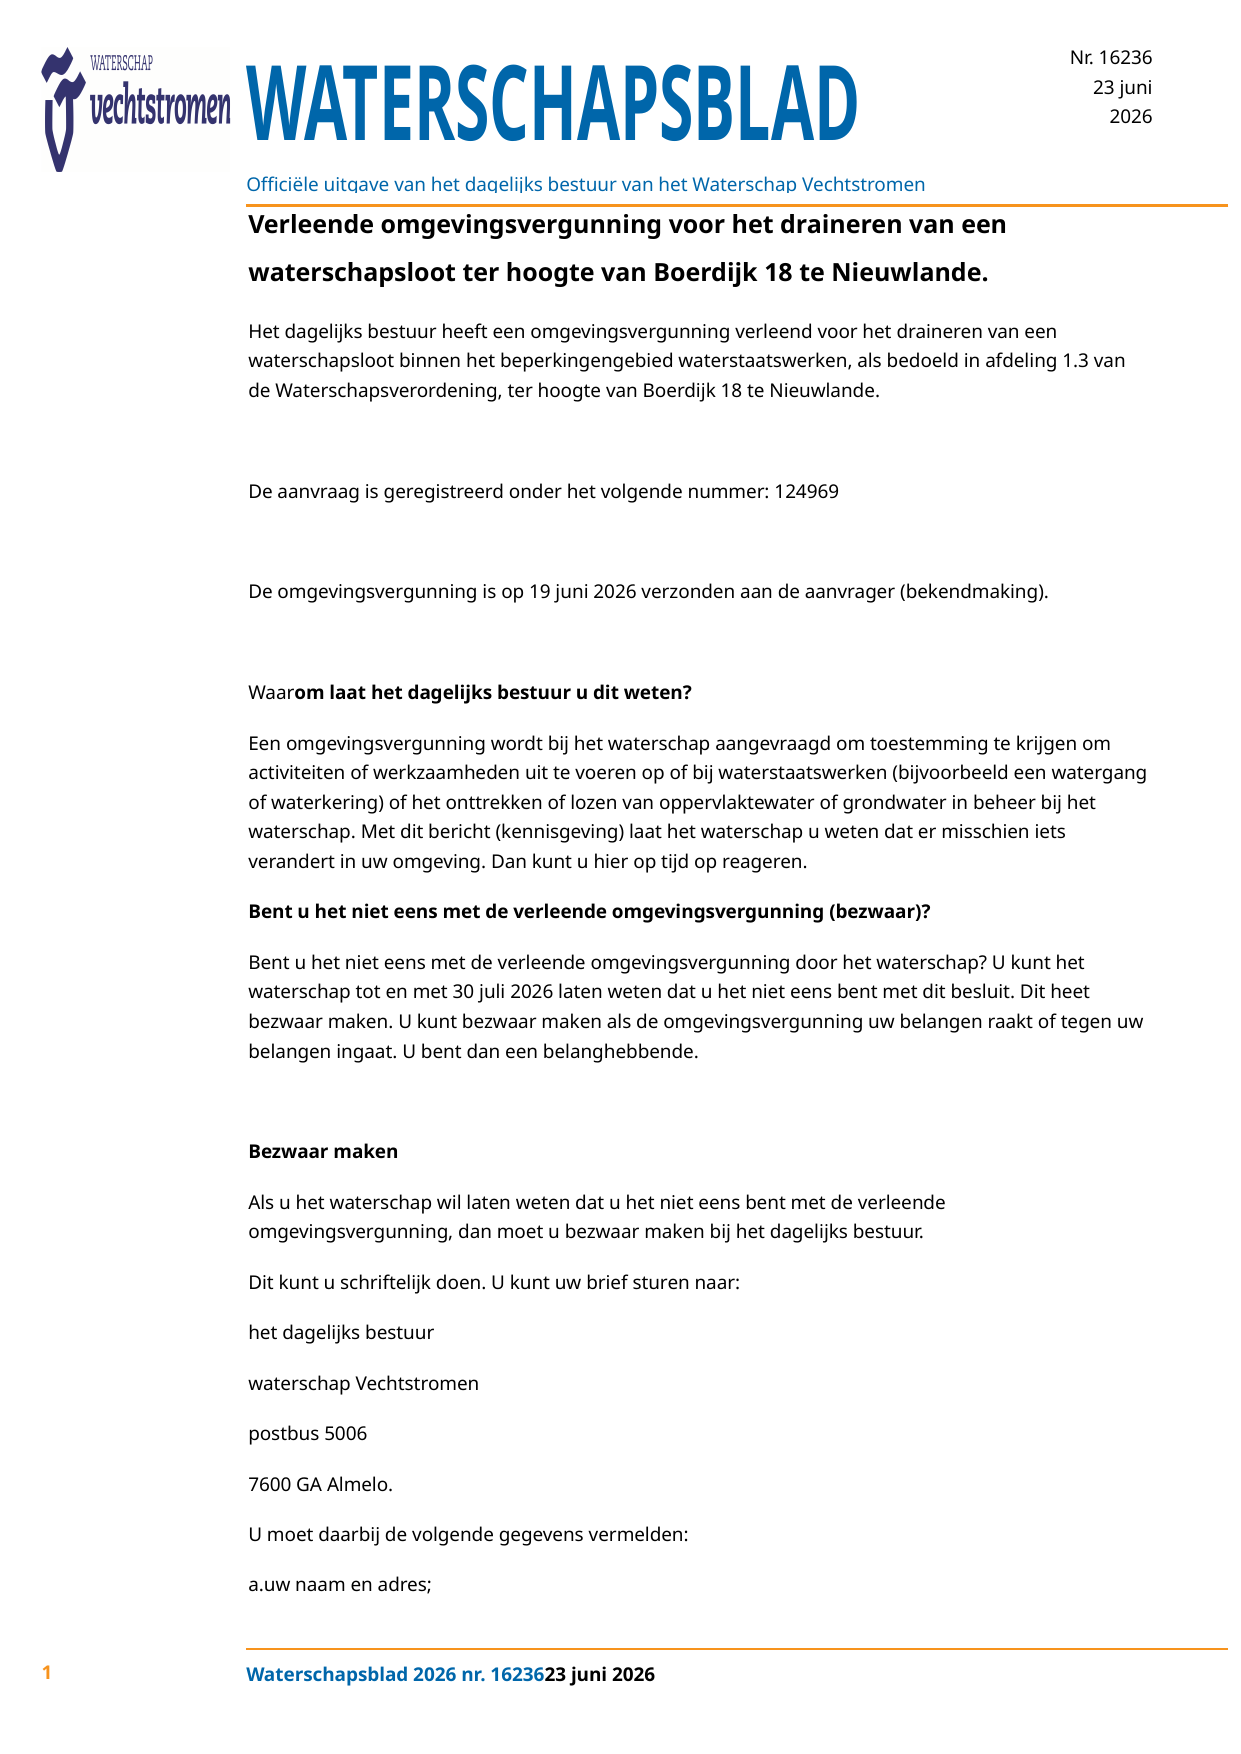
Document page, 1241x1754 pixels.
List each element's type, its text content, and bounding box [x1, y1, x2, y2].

text Waarom laat het dagelijks bestuur u dit weten? [248, 679, 1152, 705]
text Bent u het niet eens met de verleende omgevingsvergunning (bezwaar)? [248, 899, 1152, 924]
text De omgevingsvergunning is op 19 juni 2026 verzonden aan de aanvrager (bekendmaking). [248, 579, 1152, 604]
picture [41, 47, 231, 172]
text Het dagelijks bestuur heeft een omgevingsvergunning verleend voor het draineren van een waterschapsloot binnen het beperkingengebied waterstaatswerken, als bedoeld in afdeling 1.3 van de Waterschapsverordening, ter hoogte van Boerdijk 18 te Nieuwlande. [248, 318, 1152, 403]
text Bezwaar maken [248, 1139, 1152, 1164]
text U moet daarbij de volgende gegevens vermelden: [248, 1521, 1152, 1547]
text a.uw naam en adres; [248, 1572, 1152, 1597]
text Verleende omgevingsvergunning voor het draineren van een waterschapsloot ter hoogte van Boerdijk 18 te Nieuwlande. [248, 207, 1152, 288]
text De aanvraag is geregistreerd onder het volgende nummer: 124969 [248, 478, 1152, 504]
text postbus 5006 [248, 1420, 1152, 1446]
text Een omgevingsvergunning wordt bij het waterschap aangevraagd om toestemming te krijgen om activiteiten of werkzaamheden uit te voeren op of bij waterstaatswerken (bijvoorbeeld een watergang of waterkering) of het onttrekken of lozen van oppervlaktewater of grondwater in beheer bij het waterschap. Met dit bericht (kennisgeving) laat het waterschap u weten dat er misschien iets verandert in uw omgeving. Dan kunt u hier op tijd op reageren. [248, 730, 1152, 874]
text waterschap Vechtstromen [248, 1370, 1152, 1396]
text Bent u het niet eens met de verleende omgevingsvergunning door het waterschap? U kunt het waterschap tot en met 30 juli 2026 laten weten dat u het niet eens bent met dit besluit. Dit heet bezwaar maken. U kunt bezwaar maken als de omgevingsvergunning uw belangen raakt of tegen uw belangen ingaat. U bent dan een belanghebbende. [248, 949, 1152, 1064]
text het dagelijks bestuur [248, 1319, 1152, 1345]
text Als u het waterschap wil laten weten dat u het niet eens bent met de verleende omgevingsvergunning, dan moet u bezwaar maken bij het dagelijks bestuur. [248, 1189, 1152, 1244]
text Dit kunt u schriftelijk doen. U kunt uw brief sturen naar: [248, 1269, 1152, 1295]
text 7600 GA Almelo. [248, 1471, 1152, 1497]
